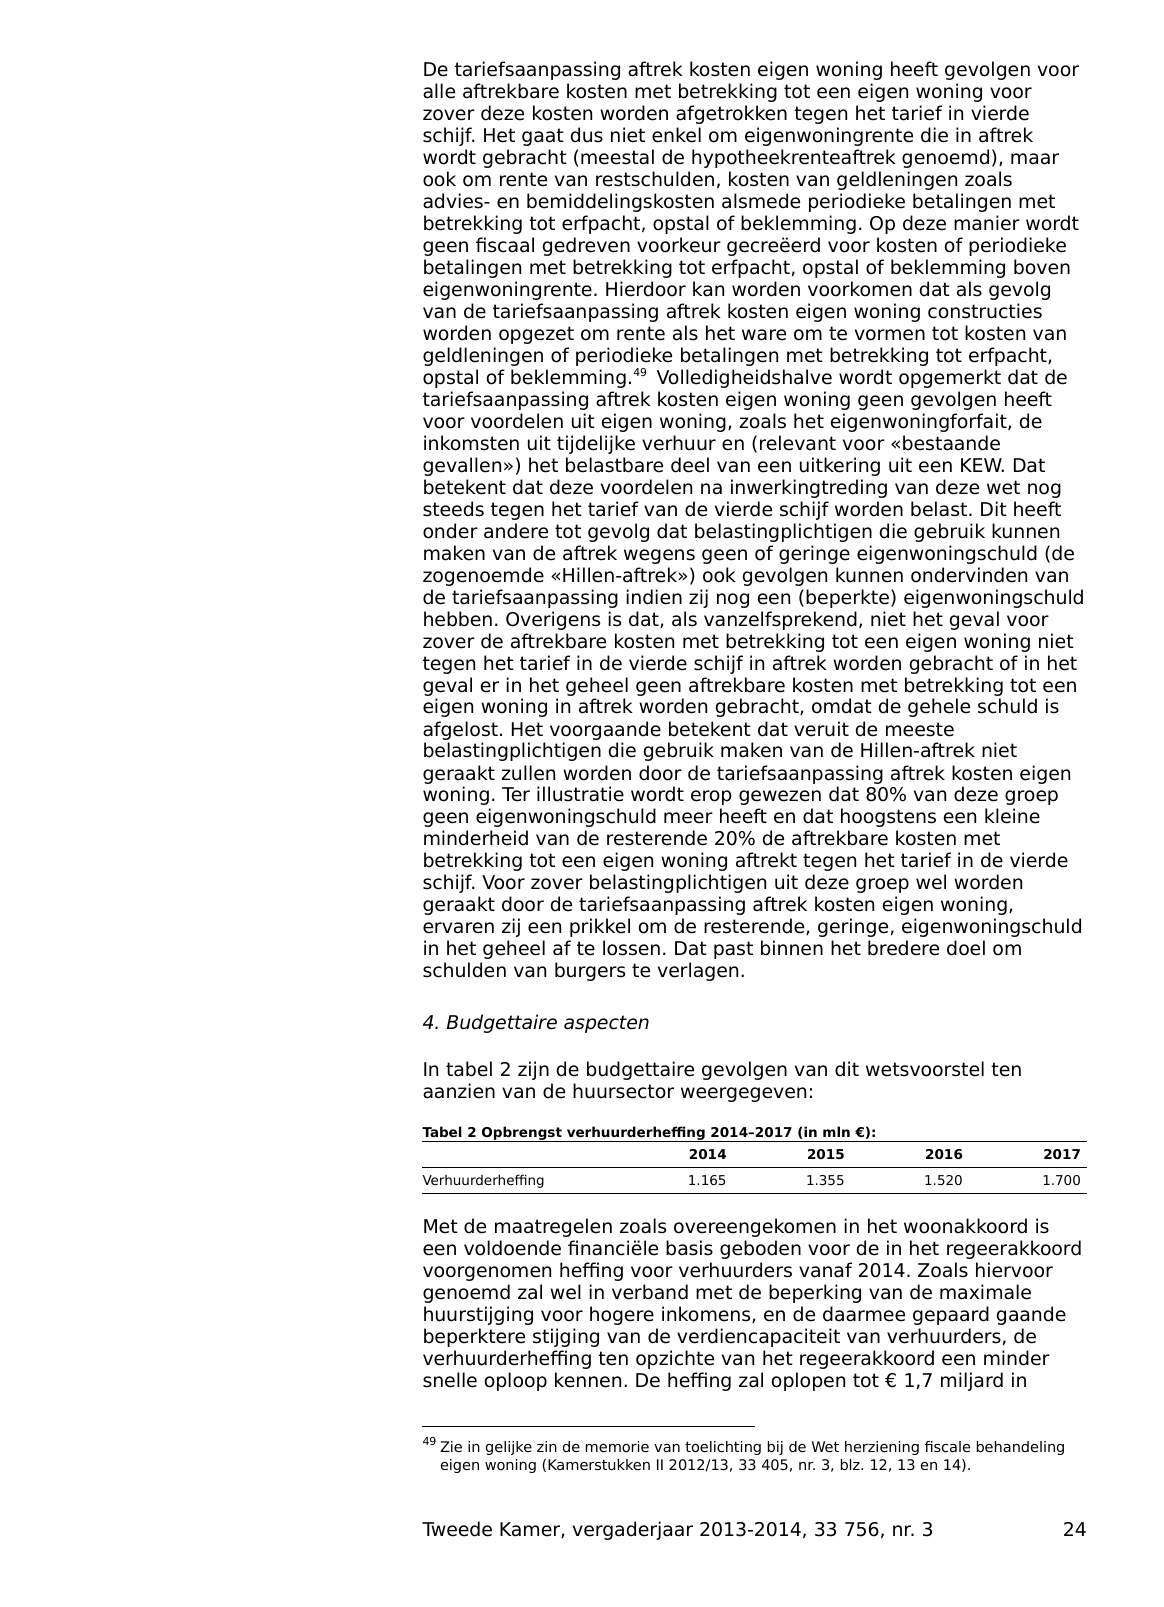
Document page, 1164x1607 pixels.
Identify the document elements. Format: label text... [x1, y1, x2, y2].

table_cell 1.355 [732, 1168, 850, 1193]
table_cell [422, 1142, 614, 1167]
table_cell 2015 [732, 1142, 850, 1167]
table_cell 2017 [969, 1142, 1087, 1167]
table_cell 1.520 [850, 1168, 968, 1193]
text In tabel 2 zijn de budgettaire gevolgen van dit wetsvoorstel ten aanzien van de huursector weergegeven: [422, 1059, 1087, 1103]
table_cell 2014 [614, 1142, 732, 1167]
table_header Tabel 2 Opbrengst verhuurderheffing 2014–2017 (in mln €): [422, 1125, 1087, 1141]
text Zie in gelijke zin de memorie van toelichting bij de Wet herziening fiscale behandeling eigen woning (Kamerstukken II 2012/13, 33 405, nr. 3, blz. 12, 13 en 14). [422, 1435, 1087, 1474]
table_cell 1.165 [614, 1168, 732, 1193]
table_cell Verhuurderheffing [422, 1168, 614, 1193]
subtitle 4. Budgettaire aspecten [422, 1012, 1087, 1034]
table_cell 2016 [850, 1142, 968, 1167]
table_cell 1.700 [969, 1168, 1087, 1193]
text De tariefsaanpassing aftrek kosten eigen woning heeft gevolgen voor alle aftrekbare kosten met betrekking tot een eigen woning voor zover deze kosten worden afgetrokken tegen het tarief in vierde schijf. Het gaat dus niet enkel om eigenwoningrente die in aftrek wordt gebracht (meestal de hypotheekrenteaftrek genoemd), maar ook om rente van restschulden, kosten van geldleningen zoals advies- en bemiddelingskosten alsmede periodieke betalingen met betrekking tot erfpacht, opstal of beklemming. Op deze manier wordt geen fiscaal gedreven voorkeur gecreëerd voor kosten of periodieke betalingen met betrekking tot erfpacht, opstal of beklemming boven eigenwoningrente. Hierdoor kan worden voorkomen dat als gevolg van de tariefsaanpassing aftrek kosten eigen woning constructies worden opgezet om rente als het ware om te vormen tot kosten van geldleningen of periodieke betalingen met betrekking tot erfpacht, opstal of beklemming. Volledigheidshalve wordt opgemerkt dat de tariefsaanpassing aftrek kosten eigen woning geen gevolgen heeft voor voordelen uit eigen woning, zoals het eigenwoningforfait, de inkomsten uit tijdelijke verhuur en (relevant voor «bestaande gevallen») het belastbare deel van een uitkering uit een KEW. Dat betekent dat deze voordelen na inwerkingtreding van deze wet nog steeds tegen het tarief van de vierde schijf worden belast. Dit heeft onder andere tot gevolg dat belastingplichtigen die gebruik kunnen maken van de aftrek wegens geen of geringe eigenwoningschuld (de zogenoemde «Hillen-aftrek») ook gevolgen kunnen ondervinden van de tariefsaanpassing indien zij nog een (beperkte) eigenwoningschuld hebben. Overigens is dat, als vanzelfsprekend, niet het geval voor zover de aftrekbare kosten met betrekking tot een eigen woning niet tegen het tarief in de vierde schijf in aftrek worden gebracht of in het geval er in het geheel geen aftrekbare kosten met betrekking tot een eigen woning in aftrek worden gebracht, omdat de gehele schuld is afgelost. Het voorgaande betekent dat veruit de meeste belastingplichtigen die gebruik maken van de Hillen-aftrek niet geraakt zullen worden door de tariefsaanpassing aftrek kosten eigen woning. Ter illustratie wordt erop gewezen dat 80% van deze groep geen eigenwoningschuld meer heeft en dat hoogstens een kleine minderheid van de resterende 20% de aftrekbare kosten met betrekking tot een eigen woning aftrekt tegen het tarief in de vierde schijf. Voor zover belastingplichtigen uit deze groep wel worden geraakt door de tariefsaanpassing aftrek kosten eigen woning, ervaren zij een prikkel om de resterende, geringe, eigenwoningschuld in het geheel af te lossen. Dat past binnen het bredere doel om schulden van burgers te verlagen. [422, 59, 1087, 982]
text Met de maatregelen zoals overeengekomen in het woonakkoord is een voldoende financiële basis geboden voor de in het regeerakkoord voorgenomen heffing voor verhuurders vanaf 2014. Zoals hiervoor genoemd zal wel in verband met de beperking van de maximale huurstijging voor hogere inkomens, en de daarmee gepaard gaande beperktere stijging van de verdiencapaciteit van verhuurders, de verhuurderheffing ten opzichte van het regeerakkoord een minder snelle oploop kennen. De heffing zal oplopen tot € 1,7 miljard in [422, 1216, 1087, 1392]
